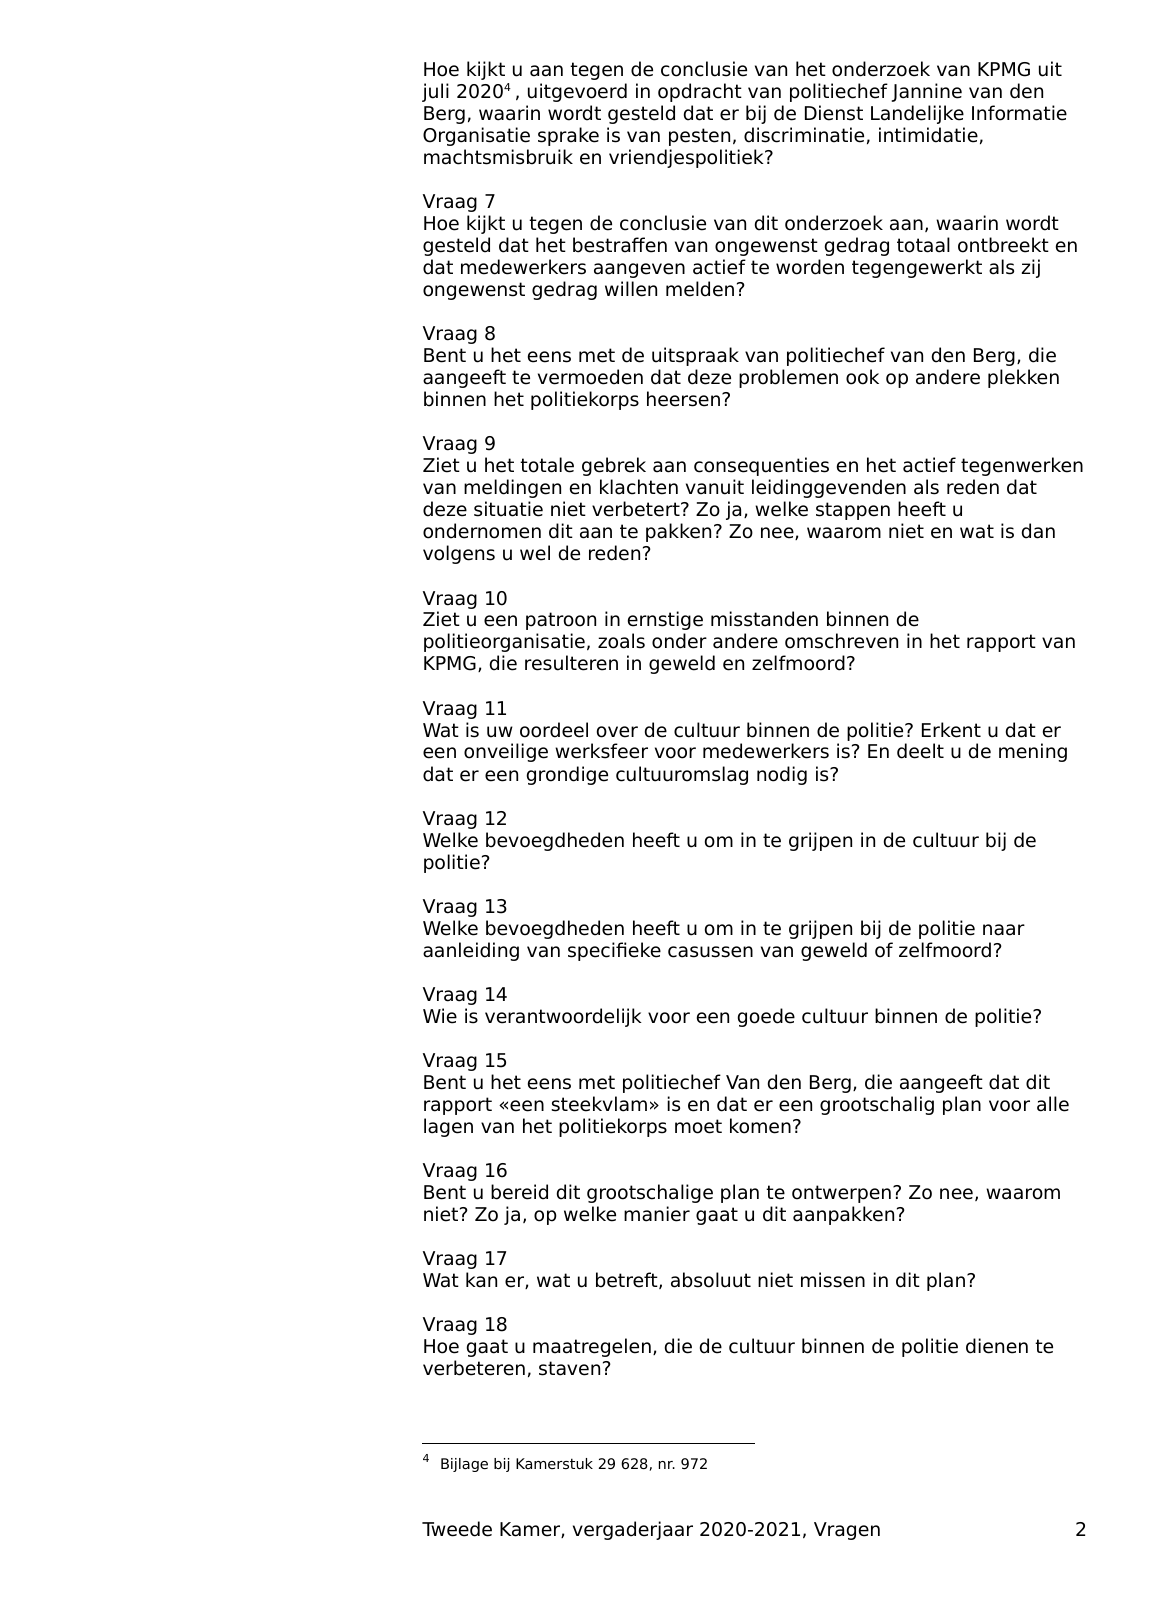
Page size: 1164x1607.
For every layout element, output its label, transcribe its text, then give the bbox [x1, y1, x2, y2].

text Vraag 16 [422, 1160, 1087, 1182]
text Vraag 15 [422, 1050, 1087, 1072]
text Wie is verantwoordelijk voor een goede cultuur binnen de politie? [422, 1006, 1087, 1028]
text Hoe gaat u maatregelen, die de cultuur binnen de politie dienen te verbeteren, staven? [422, 1336, 1087, 1380]
text Welke bevoegdheden heeft u om in te grijpen in de cultuur bij de politie? [422, 829, 1087, 873]
text Wat is uw oordeel over de cultuur binnen de politie? Erkent u dat er een onveilige werksfeer voor medewerkers is? En deelt u de mening dat er een grondige cultuuromslag nodig is? [422, 719, 1087, 785]
text Vraag 11 [422, 697, 1087, 719]
text Vraag 10 [422, 587, 1087, 609]
text Vraag 12 [422, 808, 1087, 829]
text Bent u het eens met de uitspraak van politiechef van den Berg, die aangeeft te vermoeden dat deze problemen ook op andere plekken binnen het politiekorps heersen? [422, 345, 1087, 411]
text Ziet u het totale gebrek aan consequenties en het actief tegenwerken van meldingen en klachten vanuit leidinggevenden als reden dat deze situatie niet verbetert? Zo ja, welke stappen heeft u ondernomen dit aan te pakken? Zo nee, waarom niet en wat is dan volgens u wel de reden? [422, 455, 1087, 565]
text Vraag 13 [422, 896, 1087, 918]
text Hoe kijkt u tegen de conclusie van dit onderzoek aan, waarin wordt gesteld dat het bestraffen van ongewenst gedrag totaal ontbreekt en dat medewerkers aangeven actief te worden tegengewerkt als zij ongewenst gedrag willen melden? [422, 213, 1087, 301]
text Vraag 14 [422, 984, 1087, 1006]
text Welke bevoegdheden heeft u om in te grijpen bij de politie naar aanleiding van specifieke casussen van geweld of zelfmoord? [422, 918, 1087, 962]
text Bijlage bij Kamerstuk 29 628, nr. 972 [422, 1452, 1087, 1474]
text Bent u het eens met politiechef Van den Berg, die aangeeft dat dit rapport «een steekvlam» is en dat er een grootschalig plan voor alle lagen van het politiekorps moet komen? [422, 1072, 1087, 1138]
text Ziet u een patroon in ernstige misstanden binnen de politieorganisatie, zoals onder andere omschreven in het rapport van KPMG, die resulteren in geweld en zelfmoord? [422, 609, 1087, 675]
text Vraag 17 [422, 1248, 1087, 1270]
text Wat kan er, wat u betreft, absoluut niet missen in dit plan? [422, 1270, 1087, 1292]
text Vraag 9 [422, 433, 1087, 455]
text Vraag 18 [422, 1314, 1087, 1336]
text Vraag 7 [422, 191, 1087, 213]
text Bent u bereid dit grootschalige plan te ontwerpen? Zo nee, waarom niet? Zo ja, op welke manier gaat u dit aanpakken? [422, 1182, 1087, 1226]
text Hoe kijkt u aan tegen de conclusie van het onderzoek van KPMG uit juli 2020, uitgevoerd in opdracht van politiechef Jannine van den Berg, waarin wordt gesteld dat er bij de Dienst Landelijke Informatie Organisatie sprake is van pesten, discriminatie, intimidatie, machtsmisbruik en vriendjespolitiek? [422, 59, 1087, 169]
text Vraag 8 [422, 323, 1087, 345]
